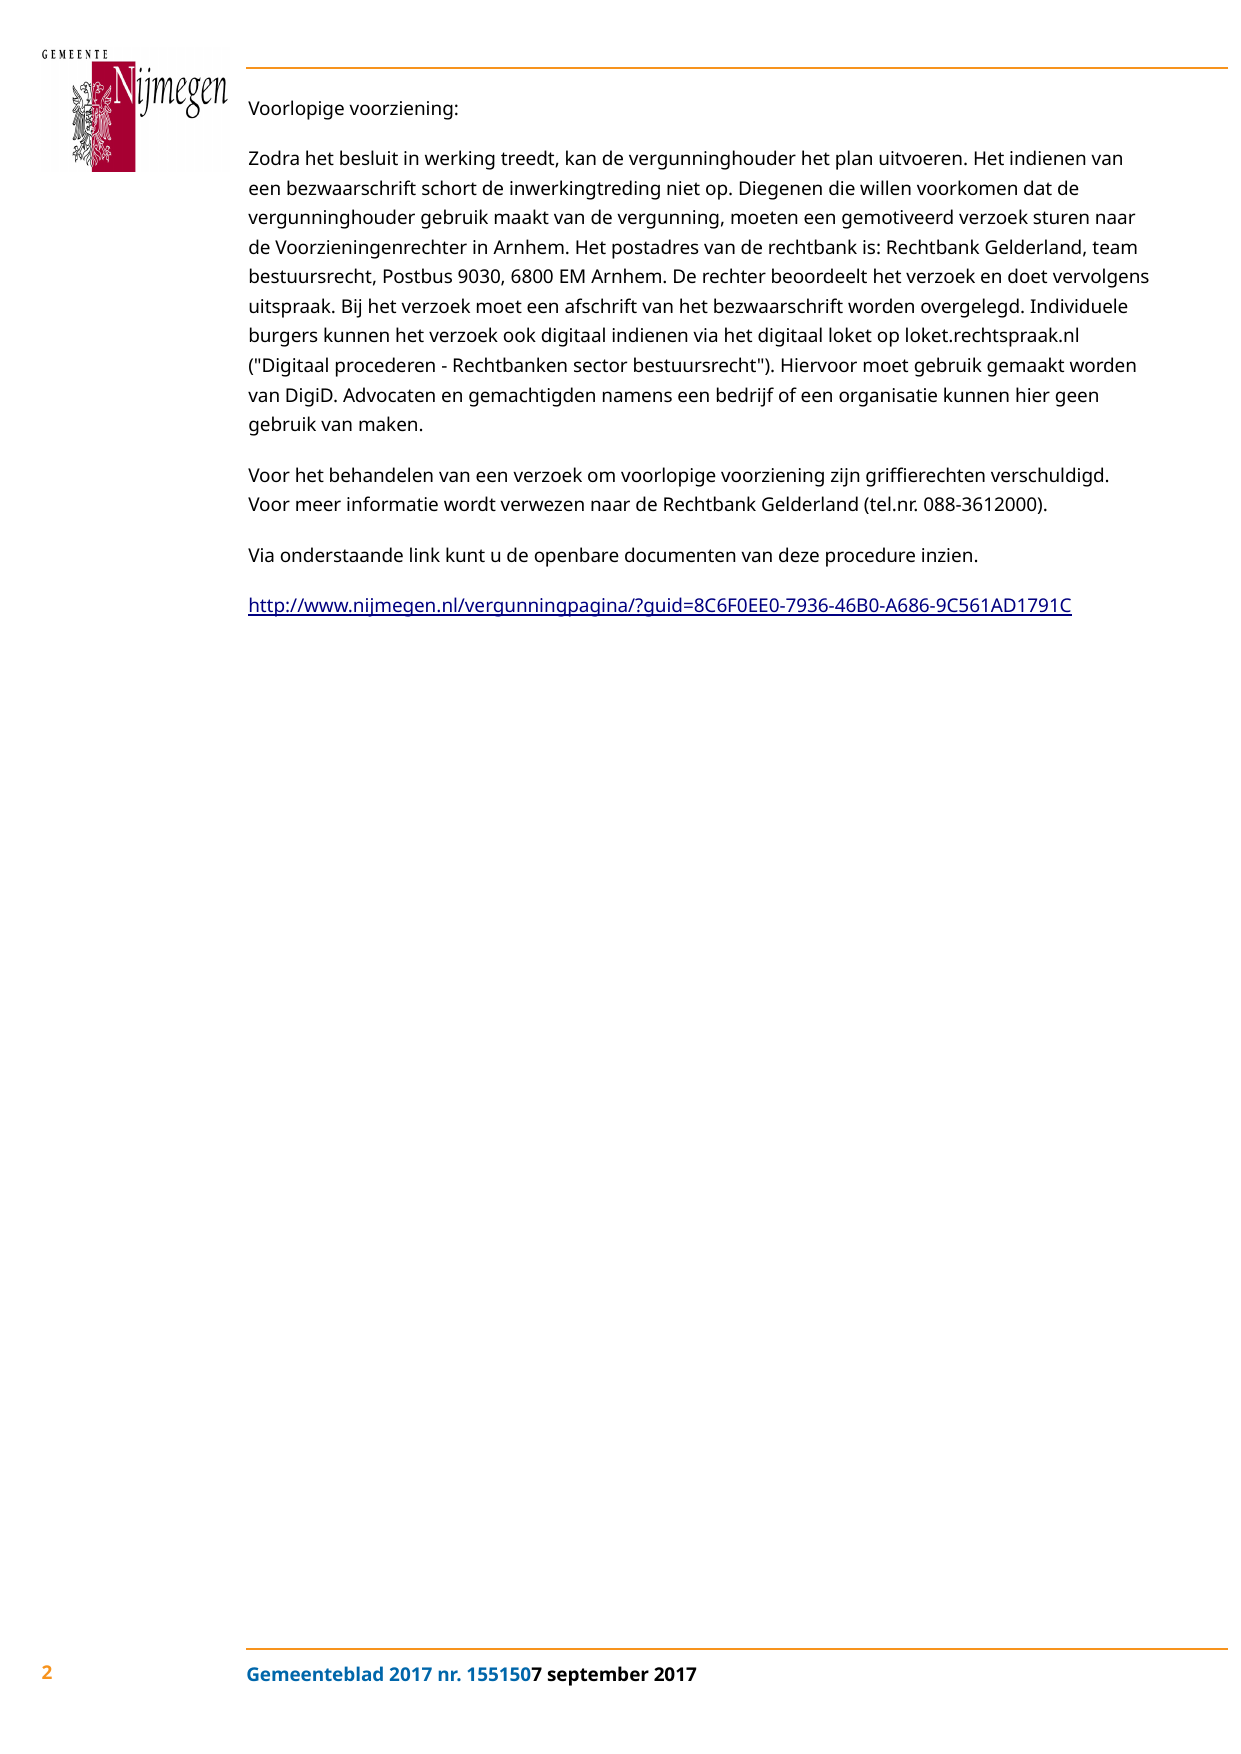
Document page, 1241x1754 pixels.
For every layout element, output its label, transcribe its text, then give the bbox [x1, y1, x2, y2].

text Zodra het besluit in werking treedt, kan de vergunninghouder het plan uitvoeren. Het indienen van een bezwaarschrift schort de inwerkingtreding niet op. Diegenen die willen voorkomen dat de vergunninghouder gebruik maakt van de vergunning, moeten een gemotiveerd verzoek sturen naar de Voorzieningenrechter in Arnhem. Het postadres van de rechtbank is: Rechtbank Gelderland, team bestuursrecht, Postbus 9030, 6800 EM Arnhem. De rechter beoordeelt het verzoek en doet vervolgens uitspraak. Bij het verzoek moet een afschrift van het bezwaarschrift worden overgelegd. Individuele burgers kunnen het verzoek ook digitaal indienen via het digitaal loket op loket.rechtspraak.nl ("Digitaal procederen - Rechtbanken sector bestuursrecht"). Hiervoor moet gebruik gemaakt worden van DigiD. Advocaten en gemachtigden namens een bedrijf of een organisatie kunnen hier geen gebruik van maken. [248, 145, 1152, 437]
text Via onderstaande link kunt u de openbare documenten van deze procedure inzien. [248, 542, 1152, 568]
text http://www.nijmegen.nl/vergunningpagina/?guid=8C6F0EE0-7936-46B0-A686-9C561AD1791C [248, 592, 1152, 618]
picture [41, 47, 231, 172]
text Voorlopige voorziening: [248, 95, 1152, 121]
text Voor het behandelen van een verzoek om voorlopige voorziening zijn griffierechten verschuldigd. Voor meer informatie wordt verwezen naar de Rechtbank Gelderland (tel.nr. 088-3612000). [248, 462, 1152, 517]
